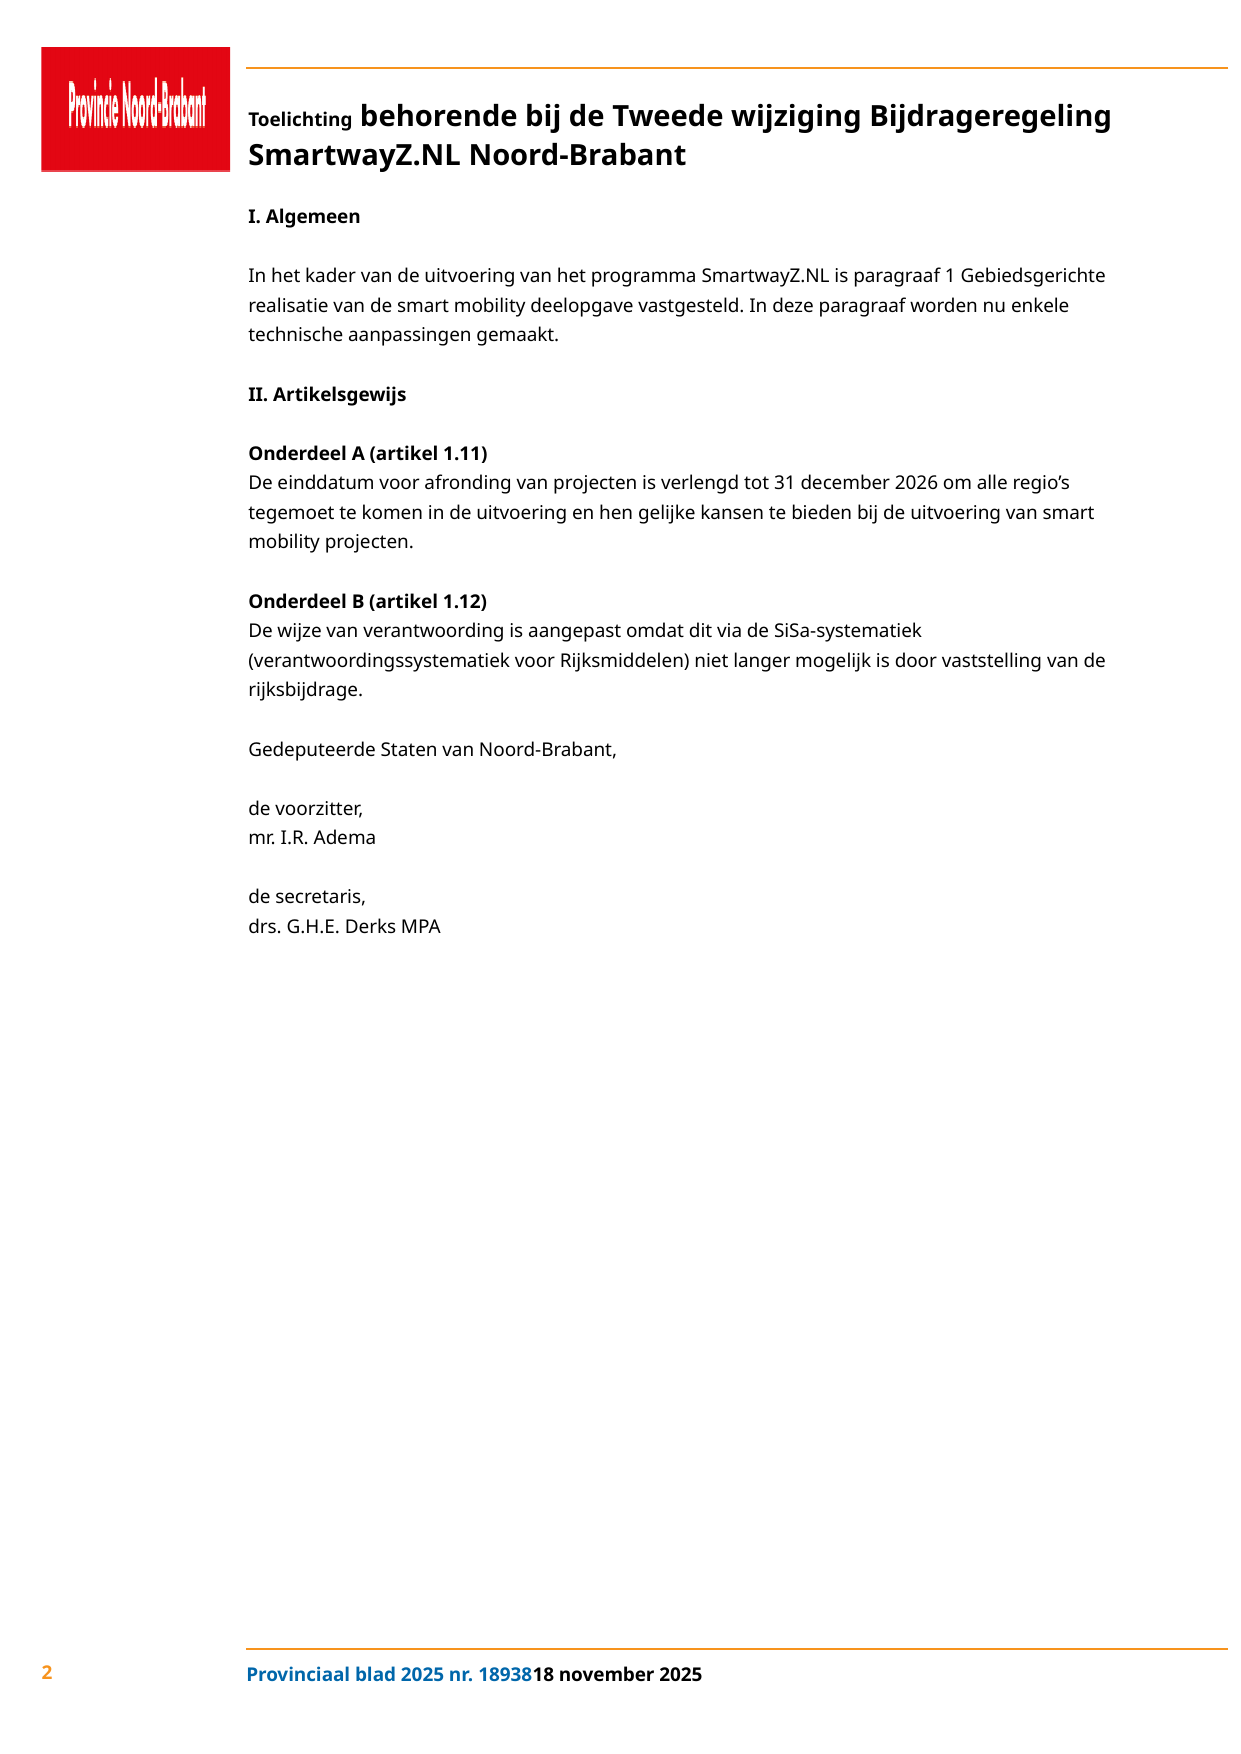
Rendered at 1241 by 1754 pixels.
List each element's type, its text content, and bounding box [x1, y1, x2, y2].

text de secretaris, [248, 884, 1152, 909]
text In het kader van de uitvoering van het programma SmartwayZ.NL is paragraaf 1 Gebiedsgerichte realisatie van de smart mobility deelopgave vastgesteld. In deze paragraaf worden nu enkele technische aanpassingen gemaakt. [248, 262, 1152, 347]
text de voorzitter, [248, 795, 1152, 821]
text Toelichting behorende bij de Tweede wijziging Bijdrageregeling SmartwayZ.NL Noord-Brabant [248, 95, 1152, 174]
text mr. I.R. Adema [248, 824, 1152, 850]
text Onderdeel A (artikel 1.11) [248, 440, 1152, 466]
text Onderdeel B (artikel 1.12) [248, 588, 1152, 614]
text drs. G.H.E. Derks MPA [248, 913, 1152, 939]
text Gedeputeerde Staten van Noord-Brabant, [248, 736, 1152, 762]
text De einddatum voor afronding van projecten is verlengd tot 31 december 2026 om alle regio’s tegemoet te komen in de uitvoering en hen gelijke kansen te bieden bij de uitvoering van smart mobility projecten. [248, 469, 1152, 554]
text De wijze van verantwoording is aangepast omdat dit via de SiSa-systematiek (verantwoordingssystematiek voor Rijksmiddelen) niet langer mogelijk is door vaststelling van de rijksbijdrage. [248, 617, 1152, 702]
text II. Artikelsgewijs [248, 381, 1152, 407]
picture [41, 47, 231, 172]
text I. Algemeen [248, 203, 1152, 229]
